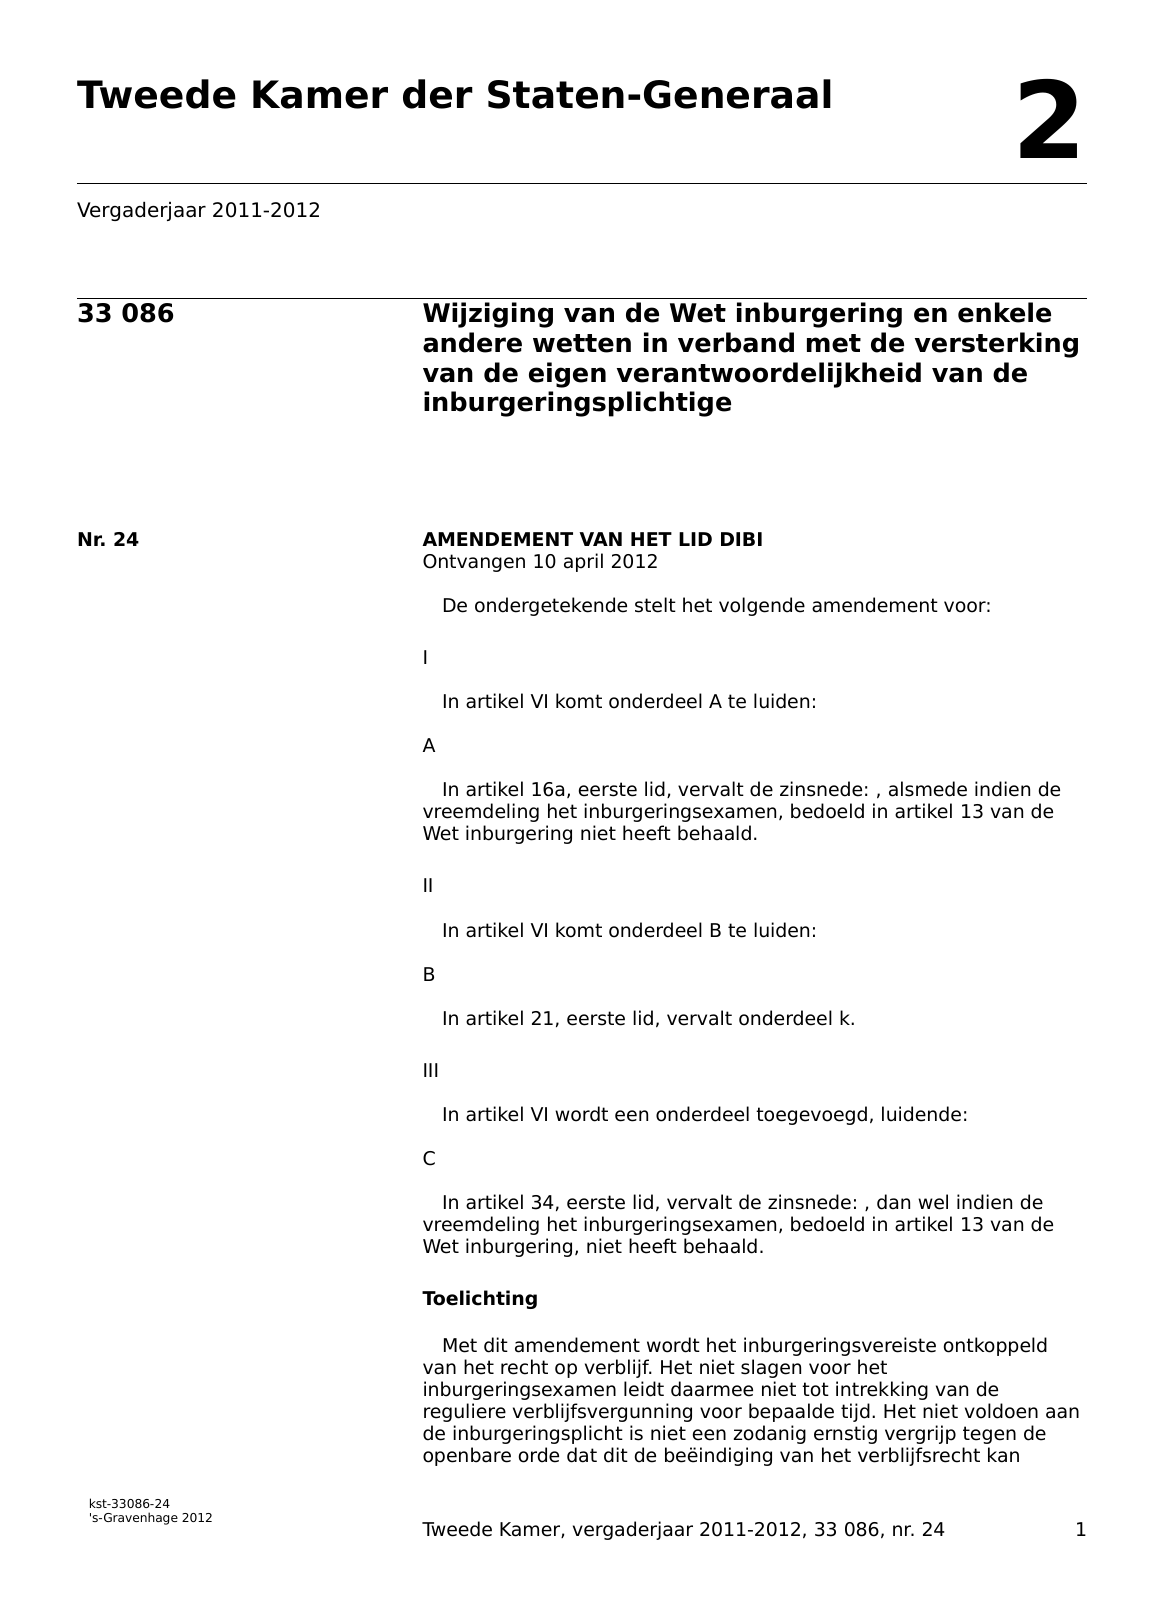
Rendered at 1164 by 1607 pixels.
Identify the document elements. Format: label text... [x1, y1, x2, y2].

text B [422, 964, 1087, 986]
text 's-Gravenhage 2012 [88, 1511, 323, 1525]
text In artikel 21, eerste lid, vervalt onderdeel k. [422, 1008, 1087, 1030]
text In artikel 16a, eerste lid, vervalt de zinsnede: , alsmede indien de vreemdeling het inburgeringsexamen, bedoeld in artikel 13 van de Wet inburgering niet heeft behaald. [422, 779, 1087, 845]
subtitle III [422, 1060, 1087, 1082]
text A [422, 735, 1087, 757]
subtitle 33 086 Wijziging van de Wet inburgering en enkele andere wetten in verband met de versterking van de eigen verantwoordelijkheid van de inburgeringsplichtige [77, 299, 1087, 418]
table_cell Vergaderjaar 2011-2012 [77, 184, 1087, 298]
text De ondergetekende stelt het volgende amendement voor: [422, 595, 1087, 617]
table_header 2 [886, 59, 1087, 183]
text In artikel 34, eerste lid, vervalt de zinsnede: , dan wel indien de vreemdeling het inburgeringsexamen, bedoeld in artikel 13 van de Wet inburgering, niet heeft behaald. [422, 1192, 1087, 1258]
text C [422, 1148, 1087, 1170]
text In artikel VI komt onderdeel A te luiden: [422, 691, 1087, 713]
subtitle Toelichting [422, 1288, 1087, 1310]
text Met dit amendement wordt het inburgeringsvereiste ontkoppeld van het recht op verblijf. Het niet slagen voor het inburgeringsexamen leidt daarmee niet tot intrekking van de reguliere verblijfsvergunning voor bepaalde tijd. Het niet voldoen aan de inburgeringsplicht is niet een zodanig ernstig vergrijp tegen de openbare orde dat dit de beëindiging van het verblijfsrecht kan [422, 1335, 1087, 1467]
subtitle I [422, 647, 1087, 669]
text In artikel VI komt onderdeel B te luiden: [422, 919, 1087, 941]
subtitle II [422, 875, 1087, 897]
subtitle Nr. 24 AMENDEMENT VAN HET LID DIBI [77, 529, 1087, 551]
text kst-33086-24 [88, 1497, 323, 1511]
text In artikel VI wordt een onderdeel toegevoegd, luidende: [422, 1104, 1087, 1126]
table_header Tweede Kamer der Staten-Generaal [77, 59, 886, 183]
text Ontvangen 10 april 2012 [422, 551, 1087, 573]
